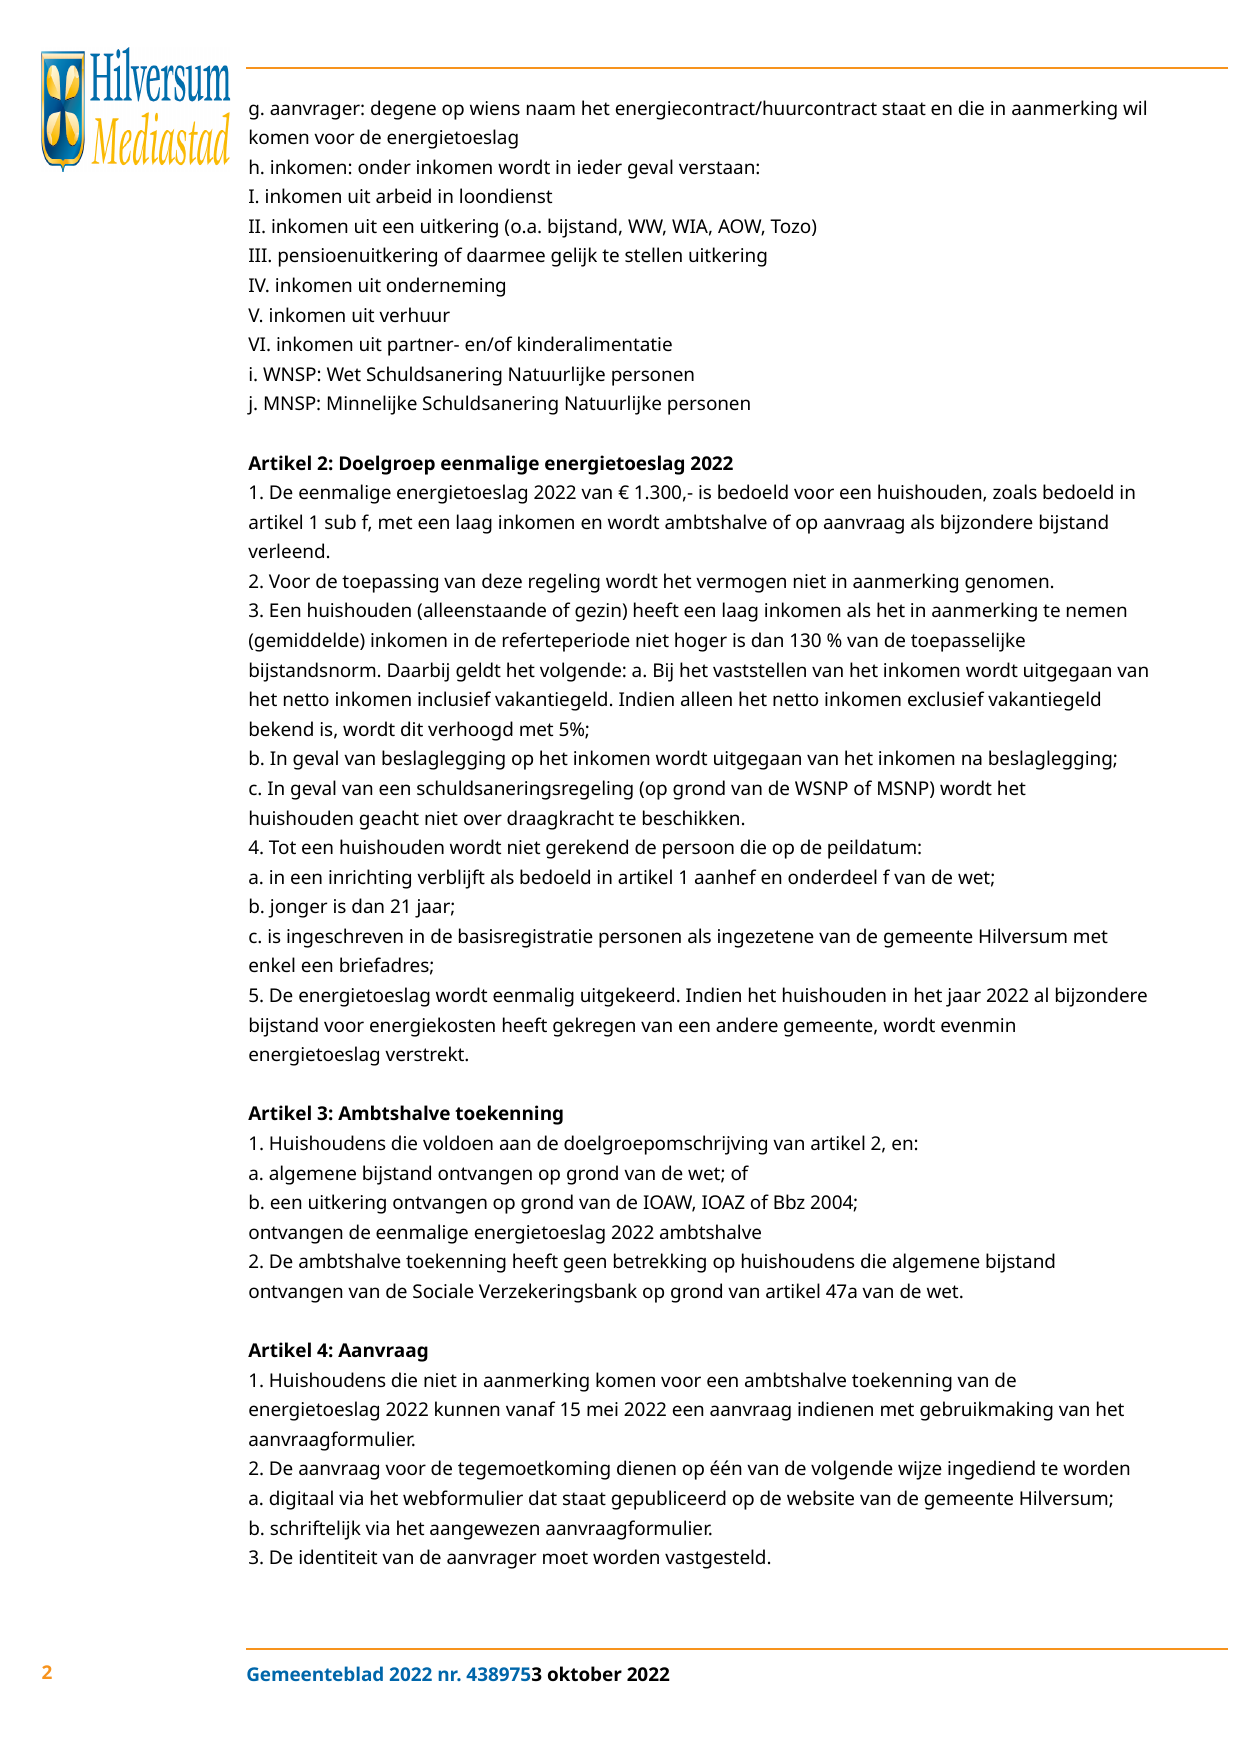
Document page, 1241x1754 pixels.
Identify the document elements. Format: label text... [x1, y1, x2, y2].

text b. een uitkering ontvangen op grond van de IOAW, IOAZ of Bbz 2004; [248, 1189, 1152, 1215]
text b. jonger is dan 21 jaar; [248, 893, 1152, 919]
text 4. Tot een huishouden wordt niet gerekend de persoon die op de peildatum: [248, 834, 1152, 860]
text 1. Huishoudens die niet in aanmerking komen voor een ambtshalve toekenning van de energietoeslag 2022 kunnen vanaf 15 mei 2022 een aanvraag indienen met gebruikmaking van het aanvraagformulier. [248, 1367, 1152, 1452]
text 2. Voor de toepassing van deze regeling wordt het vermogen niet in aanmerking genomen. [248, 568, 1152, 594]
text 3. De identiteit van de aanvrager moet worden vastgesteld. [248, 1544, 1152, 1570]
text a. in een inrichting verblijft als bedoeld in artikel 1 aanhef en onderdeel f van de wet; [248, 864, 1152, 890]
text Artikel 2: Doelgroep eenmalige energietoeslag 2022 [248, 450, 1152, 476]
text Artikel 3: Ambtshalve toekenning [248, 1101, 1152, 1126]
text c. is ingeschreven in de basisregistratie personen als ingezetene van de gemeente Hilversum met enkel een briefadres; [248, 923, 1152, 978]
text 1. Huishoudens die voldoen aan de doelgroepomschrijving van artikel 2, en: [248, 1130, 1152, 1156]
text b. In geval van beslaglegging op het inkomen wordt uitgegaan van het inkomen na beslaglegging; [248, 746, 1152, 771]
text a. digitaal via het webformulier dat staat gepubliceerd op de website van de gemeente Hilversum; [248, 1485, 1152, 1511]
text g. aanvrager: degene op wiens naam het energiecontract/huurcontract staat en die in aanmerking wil komen voor de energietoeslag [248, 95, 1152, 150]
text III. pensioenuitkering of daarmee gelijk te stellen uitkering [248, 243, 1152, 268]
text h. inkomen: onder inkomen wordt in ieder geval verstaan: [248, 154, 1152, 180]
text IV. inkomen uit onderneming [248, 272, 1152, 298]
text 2. De aanvraag voor de tegemoetkoming dienen op één van de volgende wijze ingediend te worden [248, 1456, 1152, 1481]
text 1. De eenmalige energietoeslag 2022 van € 1.300,- is bedoeld voor een huishouden, zoals bedoeld in artikel 1 sub f, met een laag inkomen en wordt ambtshalve of op aanvraag als bijzondere bijstand verleend. [248, 479, 1152, 564]
text b. schriftelijk via het aangewezen aanvraagformulier. [248, 1515, 1152, 1541]
text ontvangen de eenmalige energietoeslag 2022 ambtshalve [248, 1219, 1152, 1245]
text Artikel 4: Aanvraag [248, 1337, 1152, 1363]
text c. In geval van een schuldsaneringsregeling (op grond van de WSNP of MSNP) wordt het [248, 775, 1152, 801]
text II. inkomen uit een uitkering (o.a. bijstand, WW, WIA, AOW, Tozo) [248, 213, 1152, 239]
text V. inkomen uit verhuur [248, 302, 1152, 328]
text i. WNSP: Wet Schuldsanering Natuurlijke personen [248, 361, 1152, 387]
text 5. De energietoeslag wordt eenmalig uitgekeerd. Indien het huishouden in het jaar 2022 al bijzondere bijstand voor energiekosten heeft gekregen van een andere gemeente, wordt evenmin energietoeslag verstrekt. [248, 982, 1152, 1067]
text 3. Een huishouden (alleenstaande of gezin) heeft een laag inkomen als het in aanmerking te nemen (gemiddelde) inkomen in de referteperiode niet hoger is dan 130 % van de toepasselijke bijstandsnorm. Daarbij geldt het volgende: a. Bij het vaststellen van het inkomen wordt uitgegaan van het netto inkomen inclusief vakantiegeld. Indien alleen het netto inkomen exclusief vakantiegeld bekend is, wordt dit verhoogd met 5%; [248, 598, 1152, 742]
text I. inkomen uit arbeid in loondienst [248, 183, 1152, 209]
text 2. De ambtshalve toekenning heeft geen betrekking op huishoudens die algemene bijstand ontvangen van de Sociale Verzekeringsbank op grond van artikel 47a van de wet. [248, 1248, 1152, 1304]
picture [41, 47, 231, 172]
text j. MNSP: Minnelijke Schuldsanering Natuurlijke personen [248, 391, 1152, 416]
text a. algemene bijstand ontvangen op grond van de wet; of [248, 1160, 1152, 1186]
text huishouden geacht niet over draagkracht te beschikken. [248, 805, 1152, 831]
text VI. inkomen uit partner- en/of kinderalimentatie [248, 331, 1152, 357]
